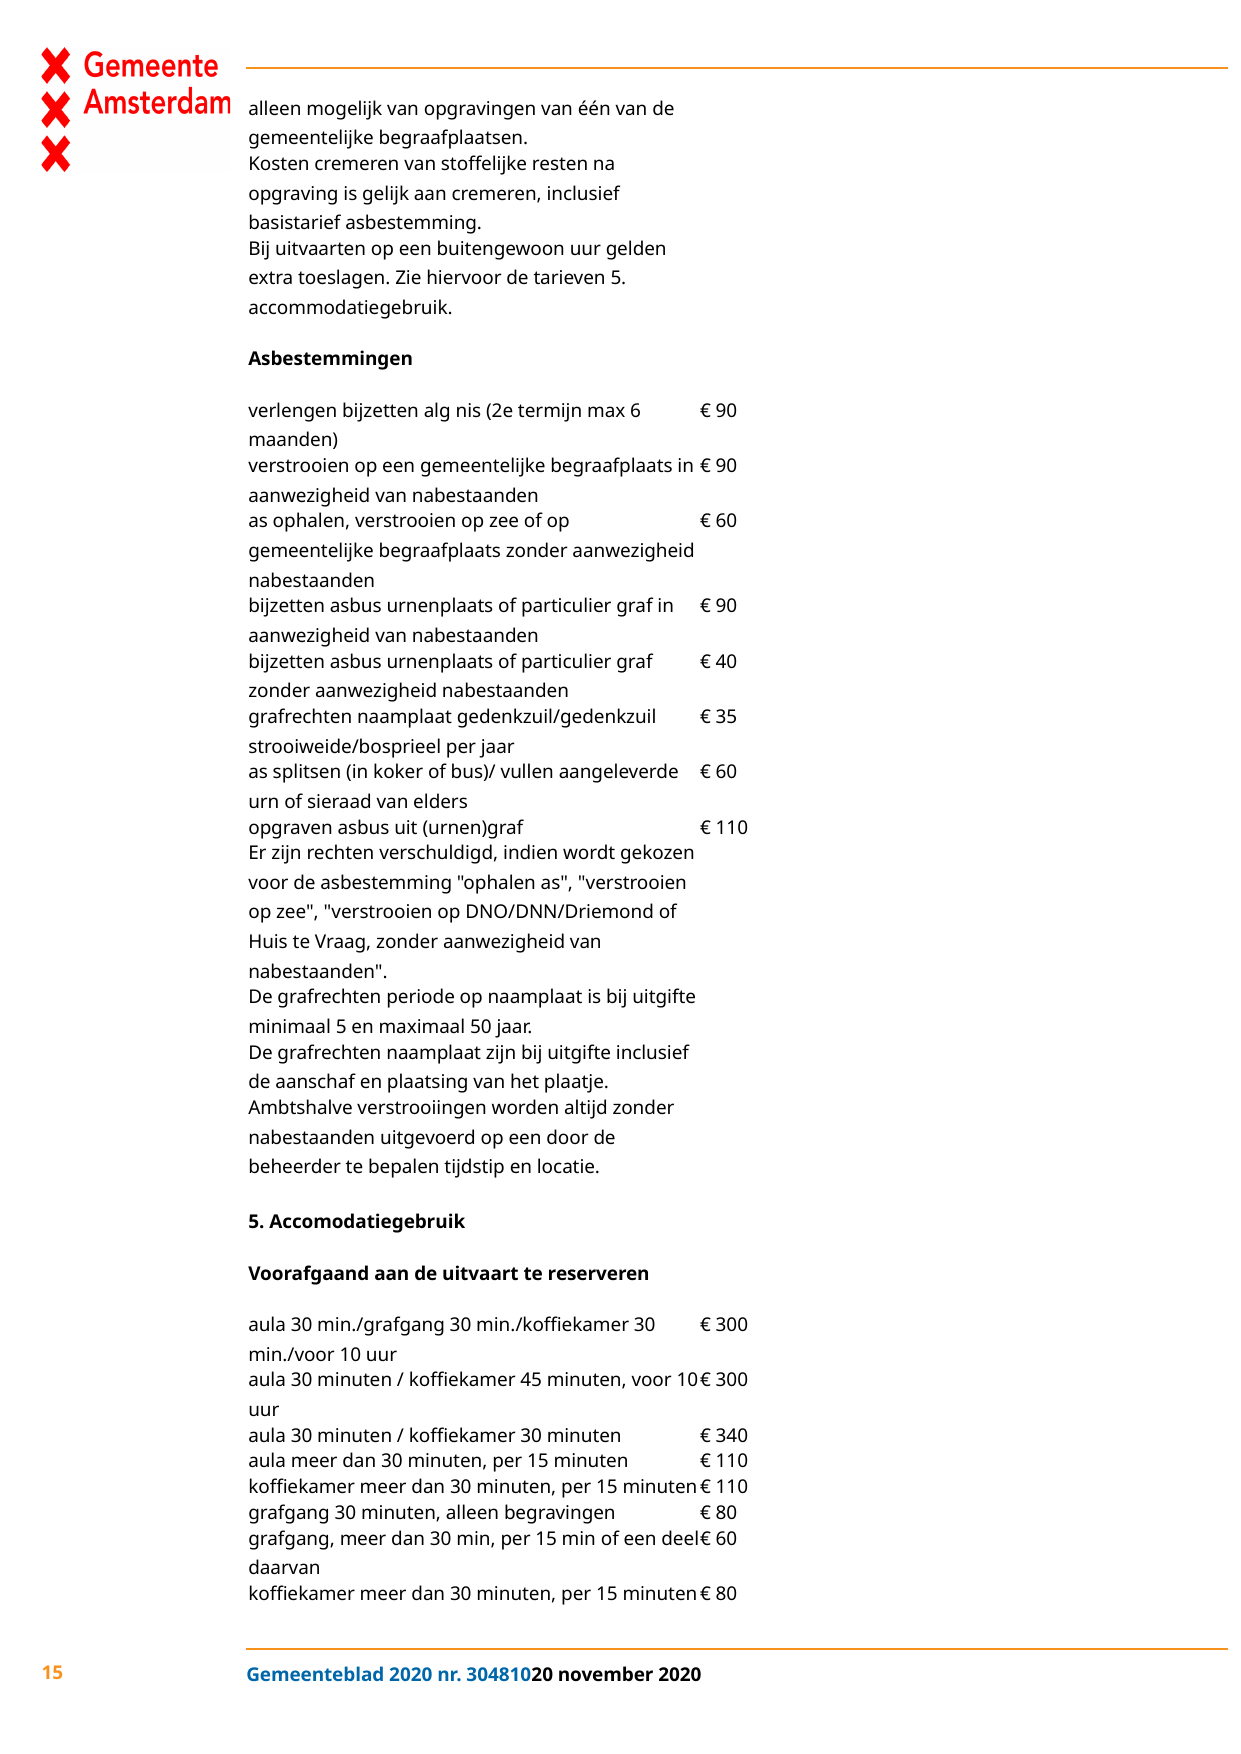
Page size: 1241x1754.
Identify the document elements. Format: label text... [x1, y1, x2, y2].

table_cell [700, 95, 1152, 150]
table_cell Bij uitvaarten op een buitengewoon uur gelden extra toeslagen. Zie hiervoor de tarieven 5. accommodatiegebruik. [248, 235, 700, 320]
table_cell [700, 346, 1152, 371]
table_header [700, 1208, 1152, 1234]
table_cell De grafrechten naamplaat zijn bij uitgifte inclusief de aanschaf en plaatsing van het plaatje. [248, 1039, 700, 1094]
table_cell [700, 1179, 1152, 1205]
table_cell € 35 [700, 703, 1152, 758]
table_cell grafgang 30 minuten, alleen begravingen [248, 1499, 700, 1525]
table_cell [248, 1179, 700, 1205]
table_cell [700, 235, 1152, 320]
table_cell bijzetten asbus urnenplaats of particulier graf zonder aanwezigheid nabestaanden [248, 648, 700, 703]
table_cell [248, 371, 700, 397]
table_cell Ambtshalve verstrooiingen worden altijd zonder nabestaanden uitgevoerd op een door de beheerder te bepalen tijdstip en locatie. [248, 1094, 700, 1179]
table_cell € 110 [700, 1448, 1152, 1473]
table_cell € 40 [700, 648, 1152, 703]
table_cell as splitsen (in koker of bus)/ vullen aangeleverde urn of sieraad van elders [248, 759, 700, 814]
table_cell aula 30 min./grafgang 30 min./koffiekamer 30 min./voor 10 uur [248, 1311, 700, 1366]
table_cell [700, 1285, 1152, 1311]
table_cell Voorafgaand aan de uitvaart te reserveren [248, 1260, 700, 1285]
table_cell Asbestemmingen [248, 346, 700, 371]
table_cell [700, 1234, 1152, 1260]
table_cell [700, 984, 1152, 1039]
table_cell alleen mogelijk van opgravingen van één van de gemeentelijke begraafplaatsen. [248, 95, 700, 150]
table_cell € 110 [700, 814, 1152, 839]
table_cell aula 30 minuten / koffiekamer 30 minuten [248, 1422, 700, 1447]
table_cell € 60 [700, 508, 1152, 593]
table_cell [248, 1285, 700, 1311]
table_cell grafrechten naamplaat gedenkzuil/gedenkzuil strooiweide/bosprieel per jaar [248, 703, 700, 758]
table_cell € 300 [700, 1366, 1152, 1422]
table_header 5. Accomodatiegebruik [248, 1208, 700, 1234]
table_cell € 300 [700, 1311, 1152, 1366]
table_cell verstrooien op een gemeentelijke begraafplaats in aanwezigheid van nabestaanden [248, 453, 700, 508]
table_cell [700, 1260, 1152, 1285]
table_cell bijzetten asbus urnenplaats of particulier graf in aanwezigheid van nabestaanden [248, 593, 700, 648]
table_cell De grafrechten periode op naamplaat is bij uitgifte minimaal 5 en maximaal 50 jaar. [248, 984, 700, 1039]
table_cell € 90 [700, 593, 1152, 648]
table_cell € 110 [700, 1473, 1152, 1499]
table_cell as ophalen, verstrooien op zee of op gemeentelijke begraafplaats zonder aanwezigheid nabestaanden [248, 508, 700, 593]
table_cell € 90 [700, 397, 1152, 452]
table_cell [700, 840, 1152, 984]
table_cell € 80 [700, 1499, 1152, 1525]
table_cell [700, 320, 1152, 346]
table_cell € 60 [700, 1525, 1152, 1580]
table_cell aula 30 minuten / koffiekamer 45 minuten, voor 10 uur [248, 1366, 700, 1422]
table_cell € 60 [700, 759, 1152, 814]
table_cell [248, 1234, 700, 1260]
table_cell [700, 371, 1152, 397]
table_cell grafgang, meer dan 30 min, per 15 min of een deel daarvan [248, 1525, 700, 1580]
table_cell € 80 [700, 1580, 1152, 1606]
picture [41, 47, 231, 172]
table_cell koffiekamer meer dan 30 minuten, per 15 minuten [248, 1473, 700, 1499]
table_cell Er zijn rechten verschuldigd, indien wordt gekozen voor de asbestemming "ophalen as", "verstrooien op zee", "verstrooien op DNO/DNN/Driemond of Huis te Vraag, zonder aanwezigheid van nabestaanden". [248, 840, 700, 984]
table_cell koffiekamer meer dan 30 minuten, per 15 minuten [248, 1580, 700, 1606]
table_cell [700, 150, 1152, 235]
table_cell [700, 1094, 1152, 1179]
table_cell [700, 1039, 1152, 1094]
table_cell verlengen bijzetten alg nis (2e termijn max 6 maanden) [248, 397, 700, 452]
table_cell € 340 [700, 1422, 1152, 1447]
table_cell € 90 [700, 453, 1152, 508]
table_cell [248, 320, 700, 346]
table_cell opgraven asbus uit (urnen)graf [248, 814, 700, 839]
table_cell Kosten cremeren van stoffelijke resten na opgraving is gelijk aan cremeren, inclusief basistarief asbestemming. [248, 150, 700, 235]
table_cell aula meer dan 30 minuten, per 15 minuten [248, 1448, 700, 1473]
